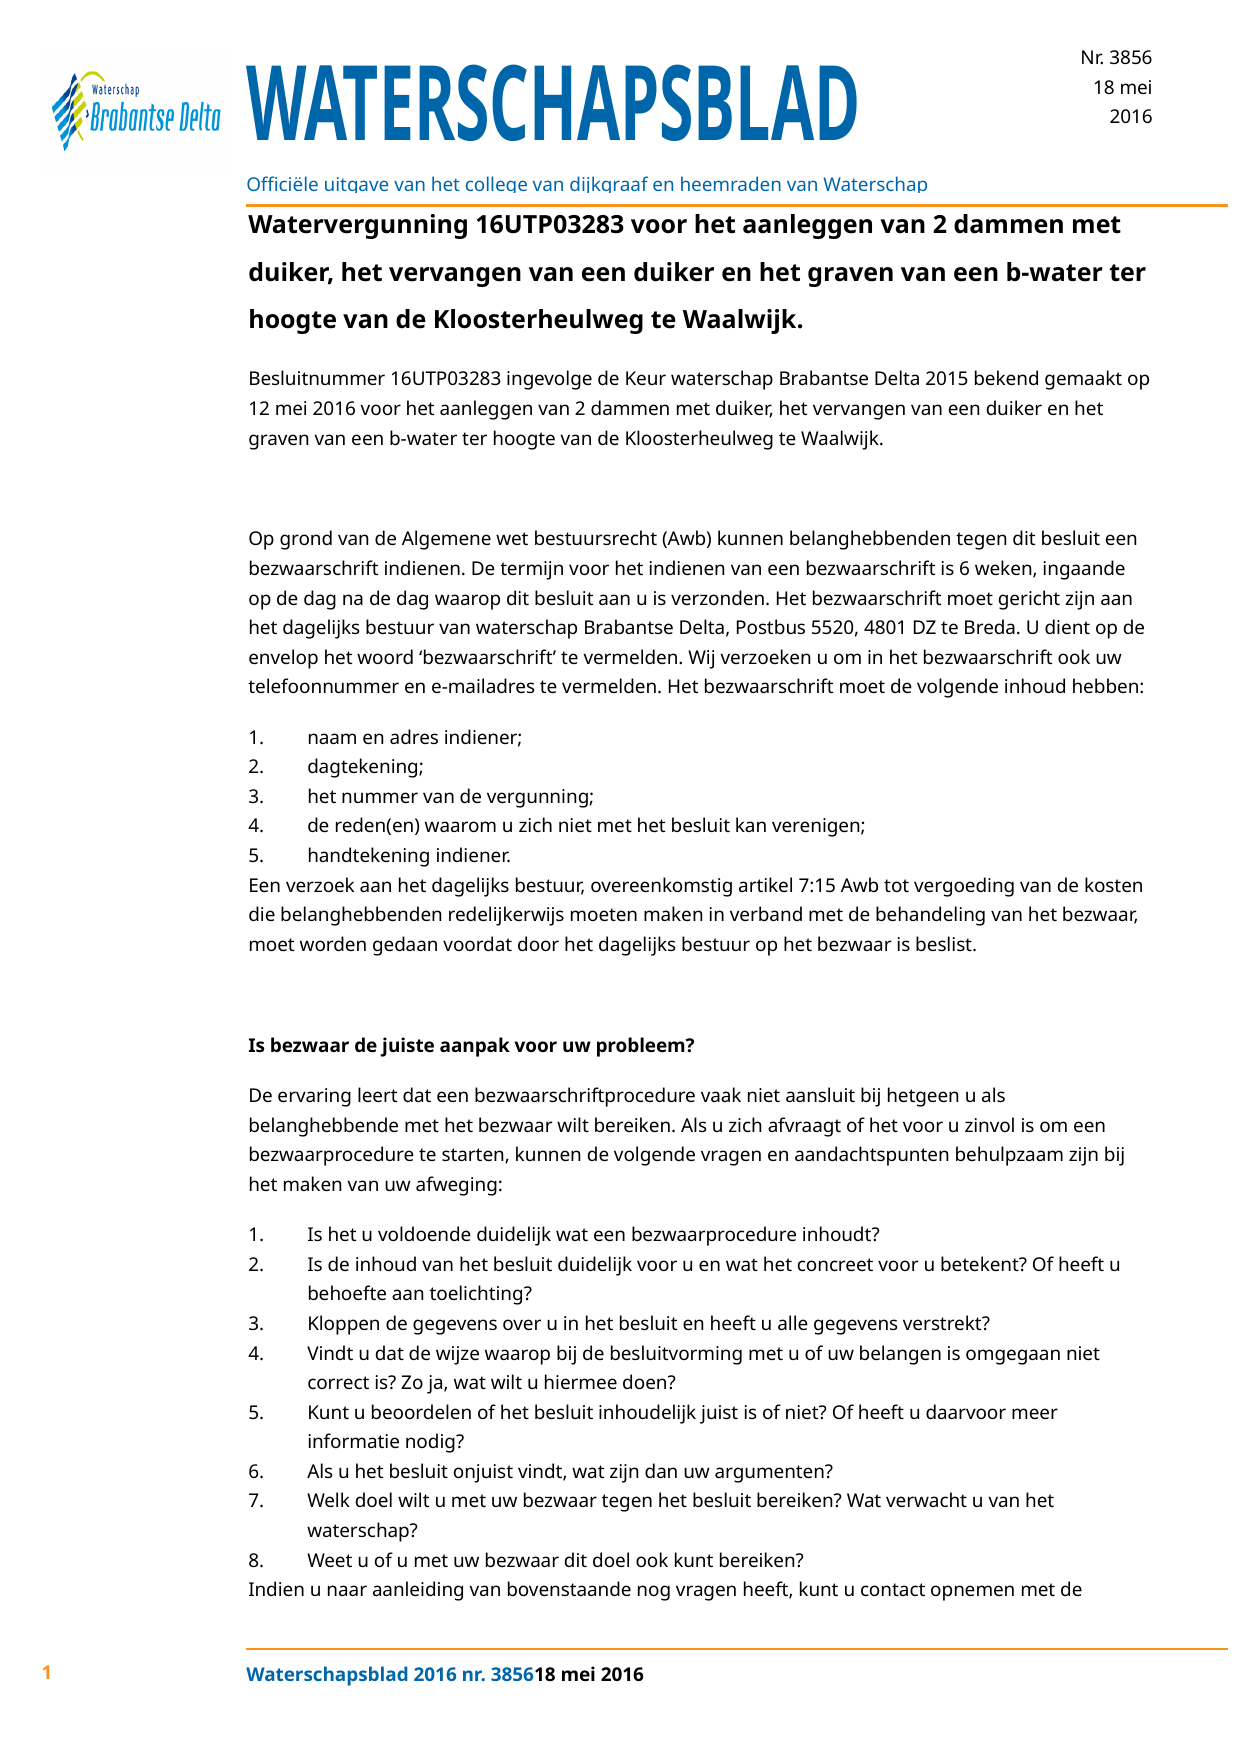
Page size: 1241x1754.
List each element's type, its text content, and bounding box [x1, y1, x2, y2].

text Besluitnummer 16UTP03283 ingevolge de Keur waterschap Brabantse Delta 2015 bekend gemaakt op 12 mei 2016 voor het aanleggen van 2 dammen met duiker, het vervangen van een duiker en het graven van een b-water ter hoogte van de Kloosterheulweg te Waalwijk. [248, 366, 1152, 450]
list Vindt u dat de wijze waarop bij de besluitvorming met u of uw belangen is omgegaan niet correct is? Zo ja, wat wilt u hiermee doen? [248, 1340, 1152, 1395]
list Kunt u beoordelen of het besluit inhoudelijk juist is of niet? Of heeft u daarvoor meer informatie nodig? [248, 1399, 1152, 1454]
list naam en adres indiener; [248, 724, 1152, 749]
list Kloppen de gegevens over u in het besluit en heeft u alle gegevens verstrekt? [248, 1310, 1152, 1336]
text Is bezwaar de juiste aanpak voor uw probleem? [248, 1032, 1152, 1057]
text De ervaring leert dat een bezwaarschriftprocedure vaak niet aansluit bij hetgeen u als belanghebbende met het bezwaar wilt bereiken. Als u zich afvraagt of het voor u zinvol is om een bezwaarprocedure te starten, kunnen de volgende vragen en aandachtspunten behulpzaam zijn bij het maken van uw afweging: [248, 1082, 1152, 1197]
list Weet u of u met uw bezwaar dit doel ook kunt bereiken? [248, 1547, 1152, 1572]
list het nummer van de vergunning; [248, 783, 1152, 809]
list Welk doel wilt u met uw bezwaar tegen het besluit bereiken? Wat verwacht u van het waterschap? [248, 1488, 1152, 1543]
text Watervergunning 16UTP03283 voor het aanleggen van 2 dammen met duiker, het vervangen van een duiker en het graven van een b-water ter hoogte van de Kloosterheulweg te Waalwijk. [248, 207, 1152, 336]
list Is het u voldoende duidelijk wat een bezwaarprocedure inhoudt? [248, 1221, 1152, 1247]
text Op grond van de Algemene wet bestuursrecht (Awb) kunnen belanghebbenden tegen dit besluit een bezwaarschrift indienen. De termijn voor het indienen van een bezwaarschrift is 6 weken, ingaande op de dag na de dag waarop dit besluit aan u is verzonden. Het bezwaarschrift moet gericht zijn aan het dagelijks bestuur van waterschap Brabantse Delta, Postbus 5520, 4801 DZ te Breda. U dient op de envelop het woord ‘bezwaarschrift’ te vermelden. Wij verzoeken u om in het bezwaarschrift ook uw telefoonnummer en e‑mailadres te vermelden. Het bezwaarschrift moet de volgende inhoud hebben: [248, 526, 1152, 699]
text Indien u naar aanleiding van bovenstaande nog vragen heeft, kunt u contact opnemen met de [248, 1576, 1152, 1602]
list dagtekening; [248, 753, 1152, 779]
list handtekening indiener. [248, 842, 1152, 868]
text Een verzoek aan het dagelijks bestuur, overeenkomstig artikel 7:15 Awb tot vergoeding van de kosten die belanghebbenden redelijkerwijs moeten maken in verband met de behandeling van het bezwaar, moet worden gedaan voordat door het dagelijks bestuur op het bezwaar is beslist. [248, 872, 1152, 957]
picture [41, 47, 231, 172]
list Als u het besluit onjuist vindt, wat zijn dan uw argumenten? [248, 1458, 1152, 1484]
list Is de inhoud van het besluit duidelijk voor u en wat het concreet voor u betekent? Of heeft u behoefte aan toelichting? [248, 1251, 1152, 1306]
list de reden(en) waarom u zich niet met het besluit kan verenigen; [248, 813, 1152, 838]
